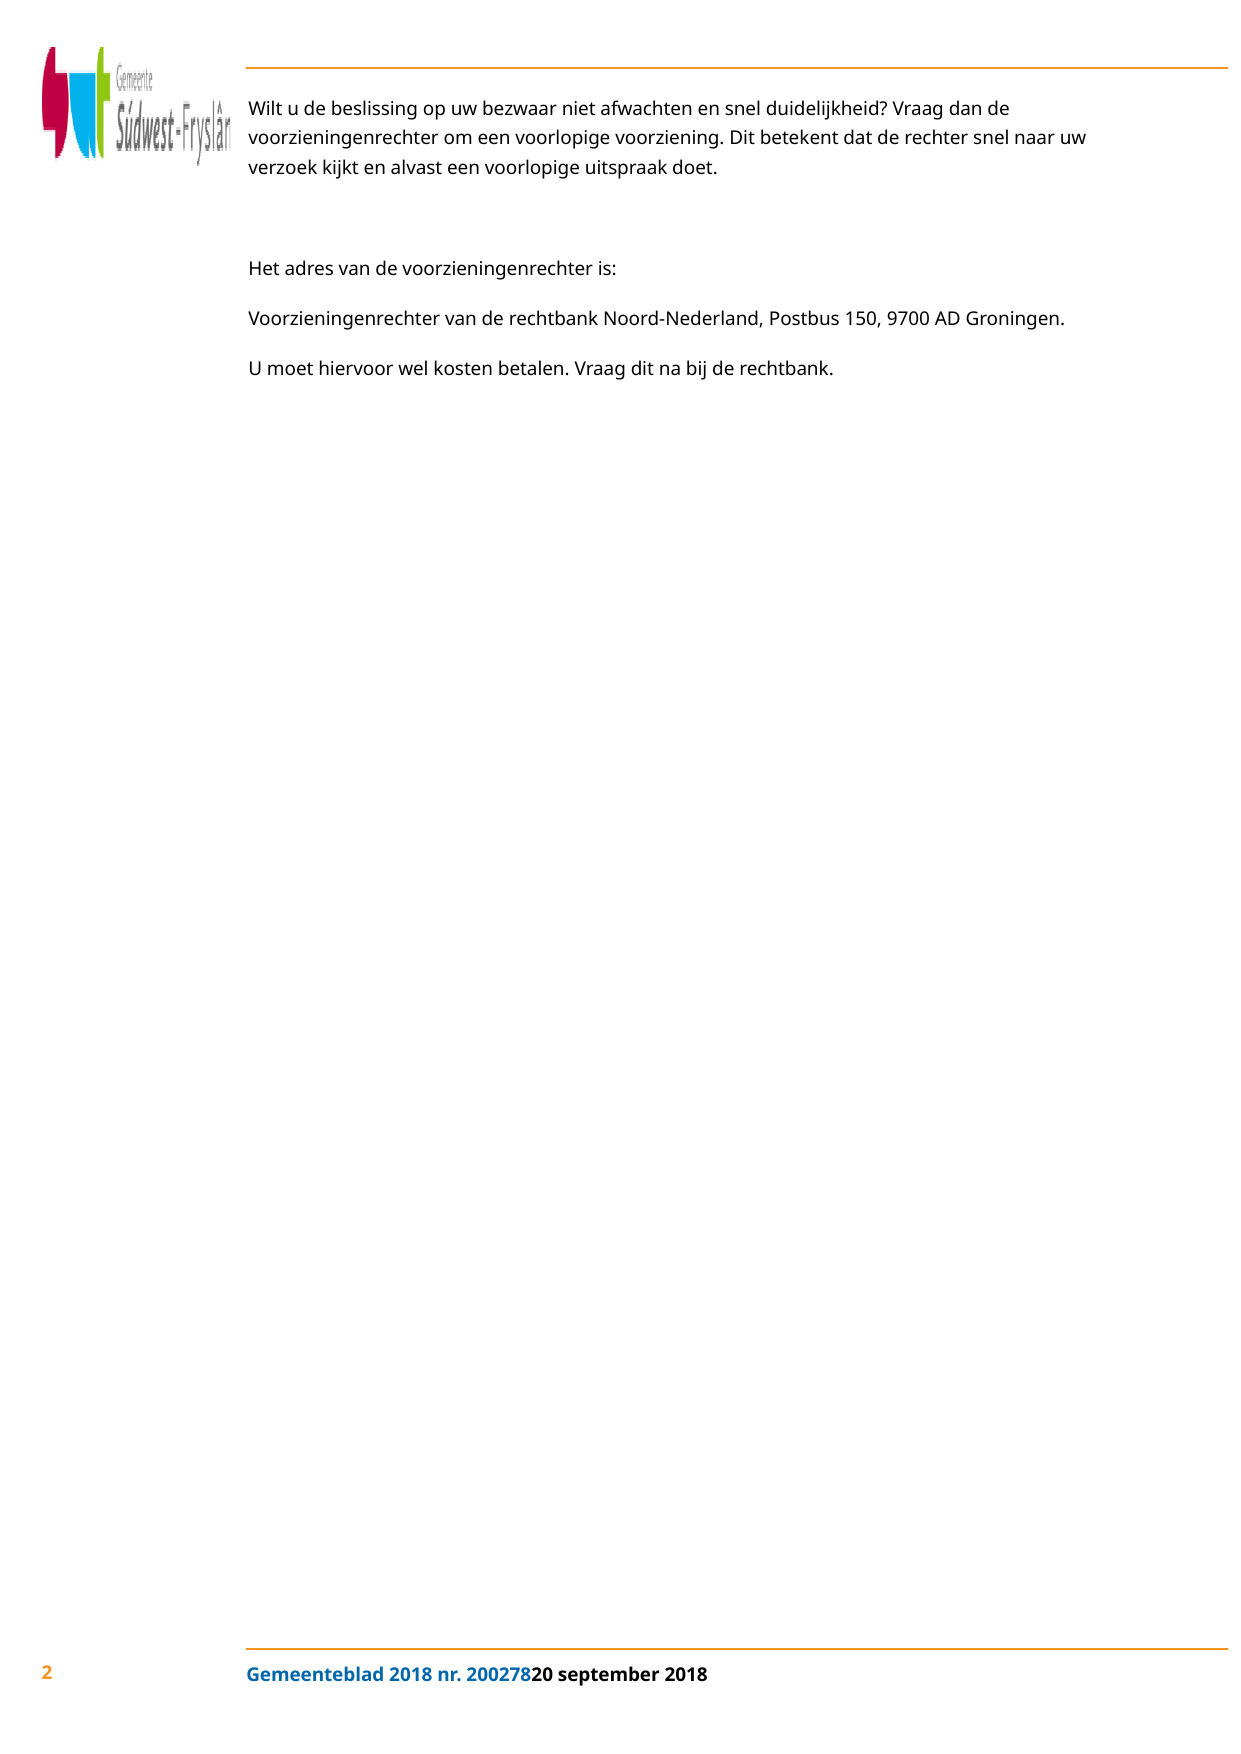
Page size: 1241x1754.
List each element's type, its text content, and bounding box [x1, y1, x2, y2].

text Voorzieningenrechter van de rechtbank Noord-Nederland, Postbus 150, 9700 AD Groningen. [248, 305, 1152, 331]
text Wilt u de beslissing op uw bezwaar niet afwachten en snel duidelijkheid? Vraag dan de voorzieningenrechter om een voorlopige voorziening. Dit betekent dat de rechter snel naar uw verzoek kijkt en alvast een voorlopige uitspraak doet. [248, 95, 1152, 180]
text Het adres van de voorzieningenrechter is: [248, 255, 1152, 281]
text U moet hiervoor wel kosten betalen. Vraag dit na bij de rechtbank. [248, 356, 1152, 381]
picture [41, 47, 231, 172]
